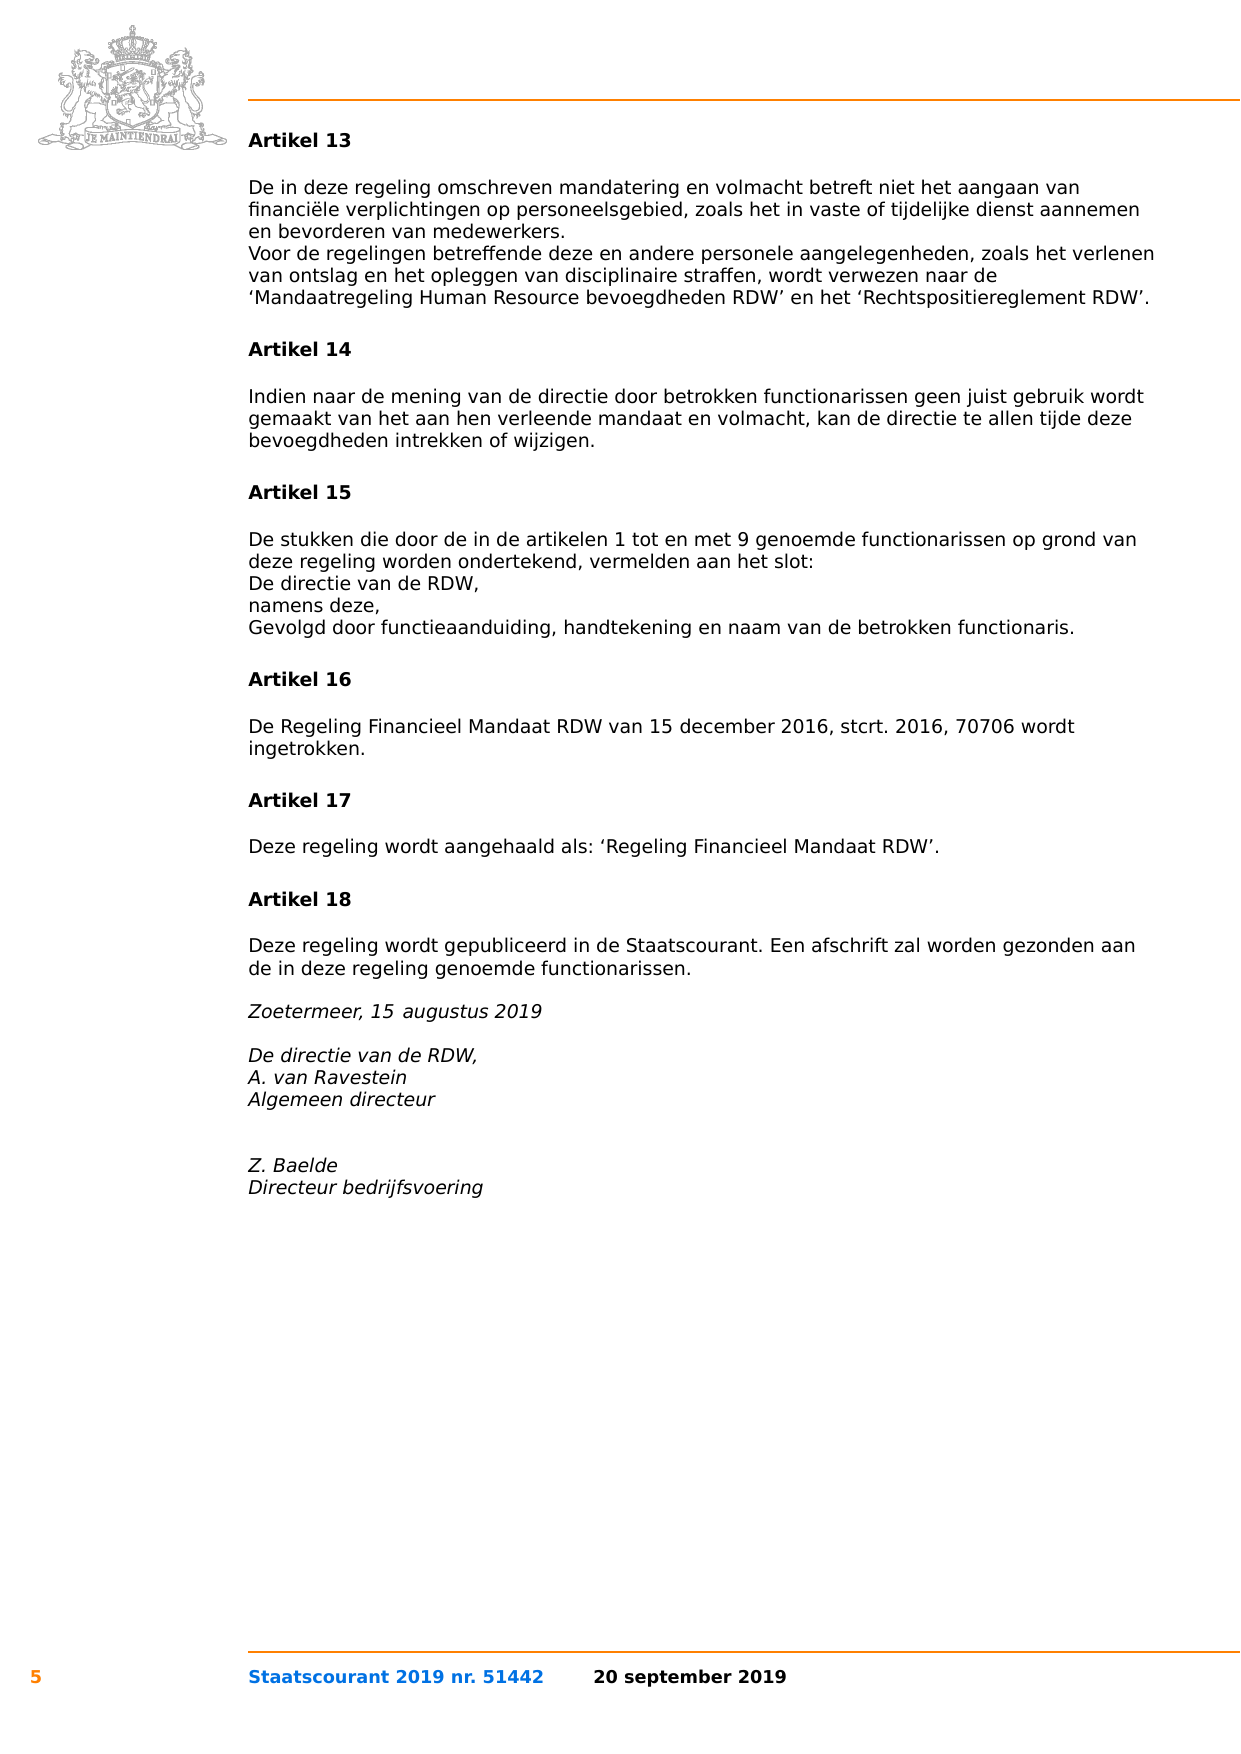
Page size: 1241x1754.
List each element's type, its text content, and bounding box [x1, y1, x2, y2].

text Indien naar de mening van de directie door betrokken functionarissen geen juist gebruik wordt gemaakt van het aan hen verleende mandaat en volmacht, kan de directie te allen tijde deze bevoegdheden intrekken of wijzigen. [248, 386, 1163, 452]
subtitle Artikel 13 [248, 130, 1163, 152]
subtitle Artikel 14 [248, 339, 1163, 361]
text De directie van de RDW, [248, 573, 1163, 594]
text De stukken die door de in de artikelen 1 tot en met 9 genoemde functionarissen op grond van deze regeling worden ondertekend, vermelden aan het slot: [248, 529, 1163, 573]
picture [38, 25, 227, 150]
text Voor de regelingen betreffende deze en andere personele aangelegenheden, zoals het verlenen van ontslag en het opleggen van disciplinaire straffen, wordt verwezen naar de ‘Mandaatregeling Human Resource bevoegdheden RDW’ en het ‘Rechtspositiereglement RDW’. [248, 243, 1163, 309]
text Z. Baelde Directeur bedrijfsvoering [248, 1133, 1163, 1199]
text Gevolgd door functieaanduiding, handtekening en naam van de betrokken functionaris. [248, 617, 1163, 638]
subtitle Artikel 16 [248, 668, 1163, 691]
subtitle Artikel 18 [248, 888, 1163, 910]
text Zoetermeer, 15 augustus 2019 [248, 1001, 1163, 1023]
text De in deze regeling omschreven mandatering en volmacht betreft niet het aangaan van financiële verplichtingen op personeelsgebied, zoals het in vaste of tijdelijke dienst aannemen en bevorderen van medewerkers. [248, 177, 1163, 243]
text namens deze, [248, 594, 1163, 617]
text De Regeling Financieel Mandaat RDW van 15 december 2016, stcrt. 2016, 70706 wordt ingetrokken. [248, 716, 1163, 759]
subtitle Artikel 15 [248, 482, 1163, 504]
subtitle Artikel 17 [248, 789, 1163, 811]
text Deze regeling wordt aangehaald als: ‘Regeling Financieel Mandaat RDW’. [248, 836, 1163, 858]
text Deze regeling wordt gepubliceerd in de Staatscourant. Een afschrift zal worden gezonden aan de in deze regeling genoemde functionarissen. [248, 935, 1163, 979]
text De directie van de RDW, A. van Ravestein Algemeen directeur [248, 1045, 1163, 1111]
